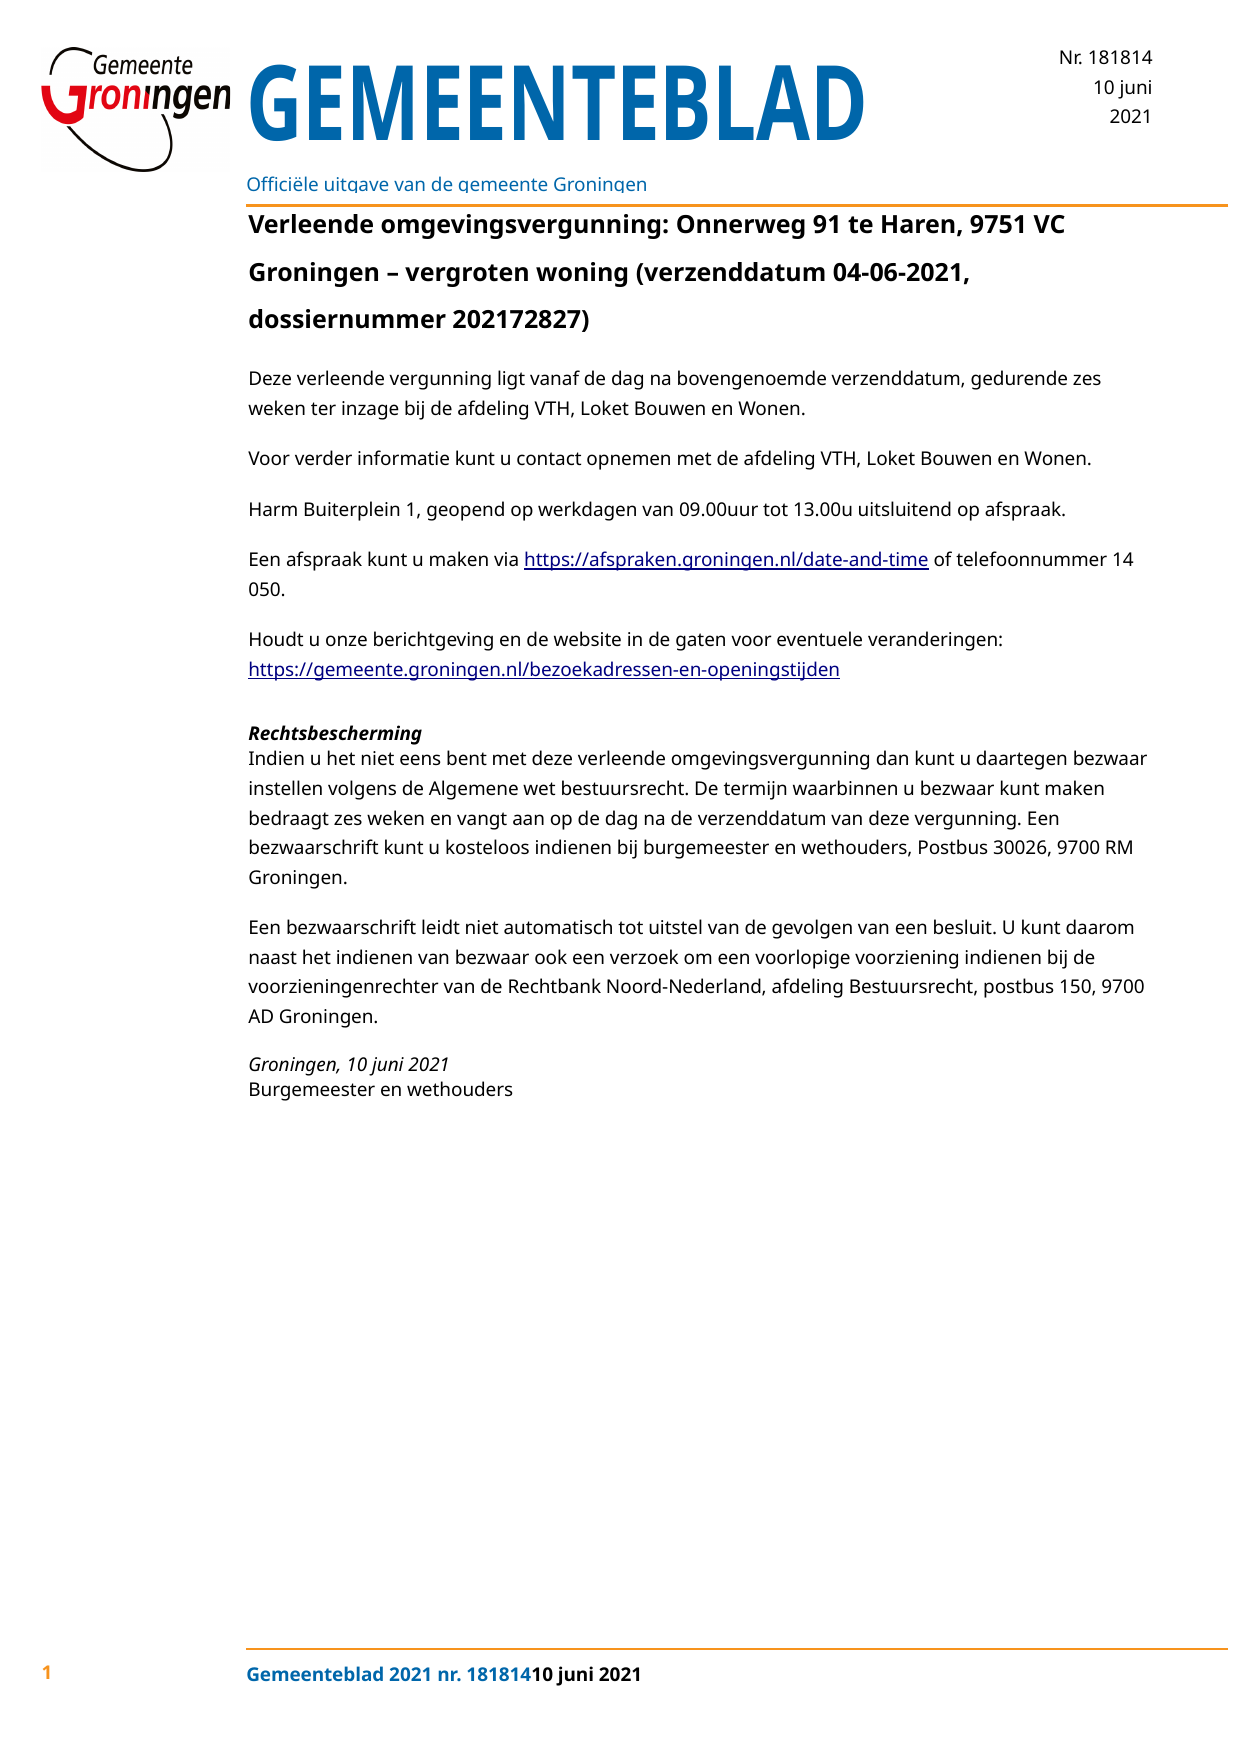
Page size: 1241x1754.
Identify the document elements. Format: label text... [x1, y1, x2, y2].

text Voor verder informatie kunt u contact opnemen met de afdeling VTH, Loket Bouwen en Wonen. [248, 446, 1152, 471]
text Groningen, 10 juni 2021 [248, 1051, 1152, 1077]
text Houdt u onze berichtgeving en de website in de gaten voor eventuele veranderingen: https://gemeente.groningen.nl/bezoekadressen-en-openingstijden [248, 626, 1152, 682]
text Rechtsbescherming [248, 720, 1152, 746]
text Een afspraak kunt u maken via https://afspraken.groningen.nl/date-and-time of telefoonnummer 14 050. [248, 546, 1152, 602]
text Deze verleende vergunning ligt vanaf de dag na bovengenoemde verzenddatum, gedurende zes weken ter inzage bij de afdeling VTH, Loket Bouwen en Wonen. [248, 366, 1152, 421]
text Burgemeester en wethouders [248, 1077, 1152, 1102]
text Indien u het niet eens bent met deze verleende omgevingsvergunning dan kunt u daartegen bezwaar instellen volgens de Algemene wet bestuursrecht. De termijn waarbinnen u bezwaar kunt maken bedraagt zes weken en vangt aan op de dag na de verzenddatum van deze vergunning. Een bezwaarschrift kunt u kosteloos indienen bij burgemeester en wethouders, Postbus 30026, 9700 RM Groningen. [248, 746, 1152, 890]
picture [41, 47, 231, 172]
text Een bezwaarschrift leidt niet automatisch tot uitstel van de gevolgen van een besluit. U kunt daarom naast het indienen van bezwaar ook een verzoek om een voorlopige voorziening indienen bij de voorzieningenrechter van de Rechtbank Noord-Nederland, afdeling Bestuursrecht, postbus 150, 9700 AD Groningen. [248, 914, 1152, 1029]
text Harm Buiterplein 1, geopend op werkdagen van 09.00uur tot 13.00u uitsluitend op afspraak. [248, 496, 1152, 522]
text Verleende omgevingsvergunning: Onnerweg 91 te Haren, 9751 VC Groningen – vergroten woning (verzenddatum 04-06-2021, dossiernummer 202172827) [248, 207, 1152, 336]
